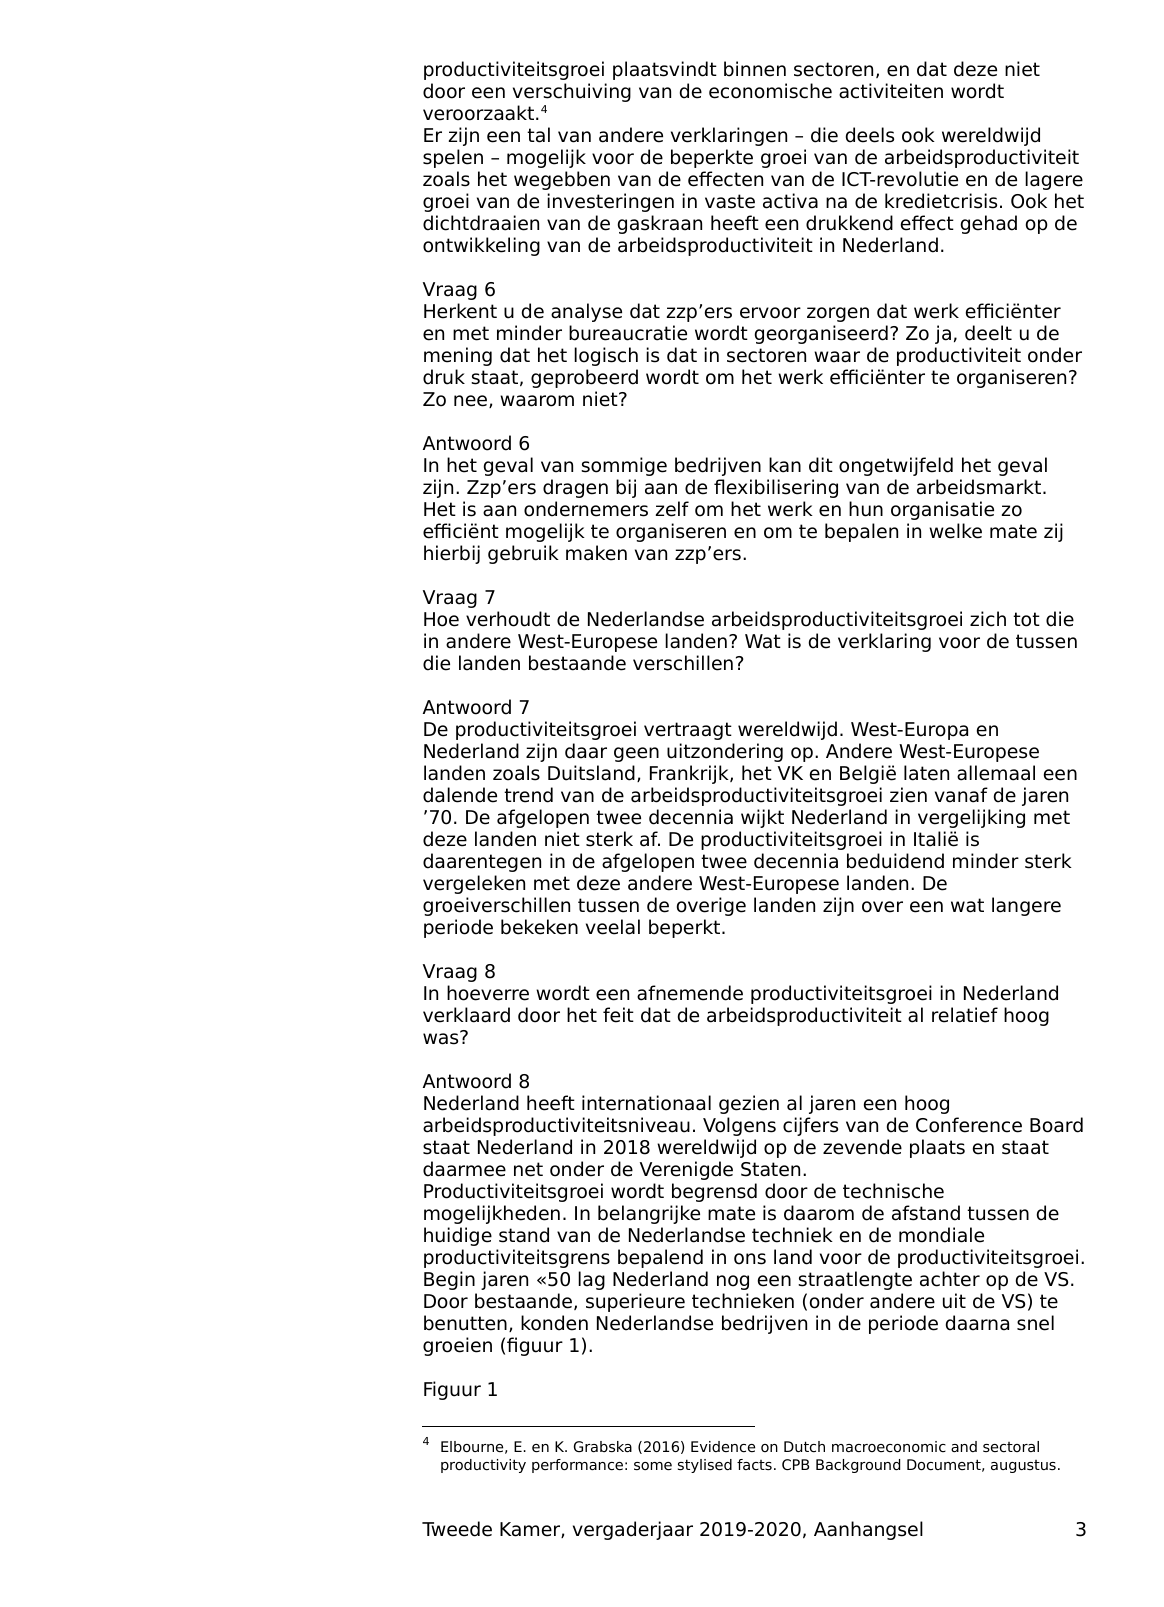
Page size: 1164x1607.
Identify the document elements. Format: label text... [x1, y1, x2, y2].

text Antwoord 7 [422, 697, 1087, 719]
text Elbourne, E. en K. Grabska (2016) Evidence on Dutch macroeconomic and sectoral productivity performance: some stylised facts. CPB Background Document, augustus. [422, 1435, 1087, 1474]
text Er zijn een tal van andere verklaringen – die deels ook wereldwijd spelen – mogelijk voor de beperkte groei van de arbeidsproductiviteit zoals het wegebben van de effecten van de ICT-revolutie en de lagere groei van de investeringen in vaste activa na de kredietcrisis. Ook het dichtdraaien van de gaskraan heeft een drukkend effect gehad op de ontwikkeling van de arbeidsproductiviteit in Nederland. [422, 125, 1087, 257]
text Figuur 1 [422, 1379, 1087, 1401]
text In het geval van sommige bedrijven kan dit ongetwijfeld het geval zijn. Zzp’ers dragen bij aan de flexibilisering van de arbeidsmarkt. Het is aan ondernemers zelf om het werk en hun organisatie zo efficiënt mogelijk te organiseren en om te bepalen in welke mate zij hierbij gebruik maken van zzp’ers. [422, 455, 1087, 565]
text productiviteitsgroei plaatsvindt binnen sectoren, en dat deze niet door een verschuiving van de economische activiteiten wordt veroorzaakt. [422, 59, 1087, 125]
text In hoeverre wordt een afnemende productiviteitsgroei in Nederland verklaard door het feit dat de arbeidsproductiviteit al relatief hoog was? [422, 983, 1087, 1049]
text Vraag 7 [422, 587, 1087, 609]
text Antwoord 6 [422, 433, 1087, 455]
text Antwoord 8 [422, 1071, 1087, 1093]
text Vraag 6 [422, 279, 1087, 301]
text Productiviteitsgroei wordt begrensd door de technische mogelijkheden. In belangrijke mate is daarom de afstand tussen de huidige stand van de Nederlandse techniek en de mondiale productiviteitsgrens bepalend in ons land voor de productiviteitsgroei. Begin jaren «50 lag Nederland nog een straatlengte achter op de VS. Door bestaande, superieure technieken (onder andere uit de VS) te benutten, konden Nederlandse bedrijven in de periode daarna snel groeien (figuur 1). [422, 1181, 1087, 1357]
text Hoe verhoudt de Nederlandse arbeidsproductiviteitsgroei zich tot die in andere West-Europese landen? Wat is de verklaring voor de tussen die landen bestaande verschillen? [422, 609, 1087, 675]
text Vraag 8 [422, 961, 1087, 983]
text Herkent u de analyse dat zzp’ers ervoor zorgen dat werk efficiënter en met minder bureaucratie wordt georganiseerd? Zo ja, deelt u de mening dat het logisch is dat in sectoren waar de productiviteit onder druk staat, geprobeerd wordt om het werk efficiënter te organiseren? Zo nee, waarom niet? [422, 301, 1087, 411]
text De productiviteitsgroei vertraagt wereldwijd. West-Europa en Nederland zijn daar geen uitzondering op. Andere West-Europese landen zoals Duitsland, Frankrijk, het VK en België laten allemaal een dalende trend van de arbeidsproductiviteitsgroei zien vanaf de jaren ’70. De afgelopen twee decennia wijkt Nederland in vergelijking met deze landen niet sterk af. De productiviteitsgroei in Italië is daarentegen in de afgelopen twee decennia beduidend minder sterk vergeleken met deze andere West-Europese landen. De groeiverschillen tussen de overige landen zijn over een wat langere periode bekeken veelal beperkt. [422, 719, 1087, 939]
text Nederland heeft internationaal gezien al jaren een hoog arbeidsproductiviteitsniveau. Volgens cijfers van de Conference Board staat Nederland in 2018 wereldwijd op de zevende plaats en staat daarmee net onder de Verenigde Staten. [422, 1093, 1087, 1181]
